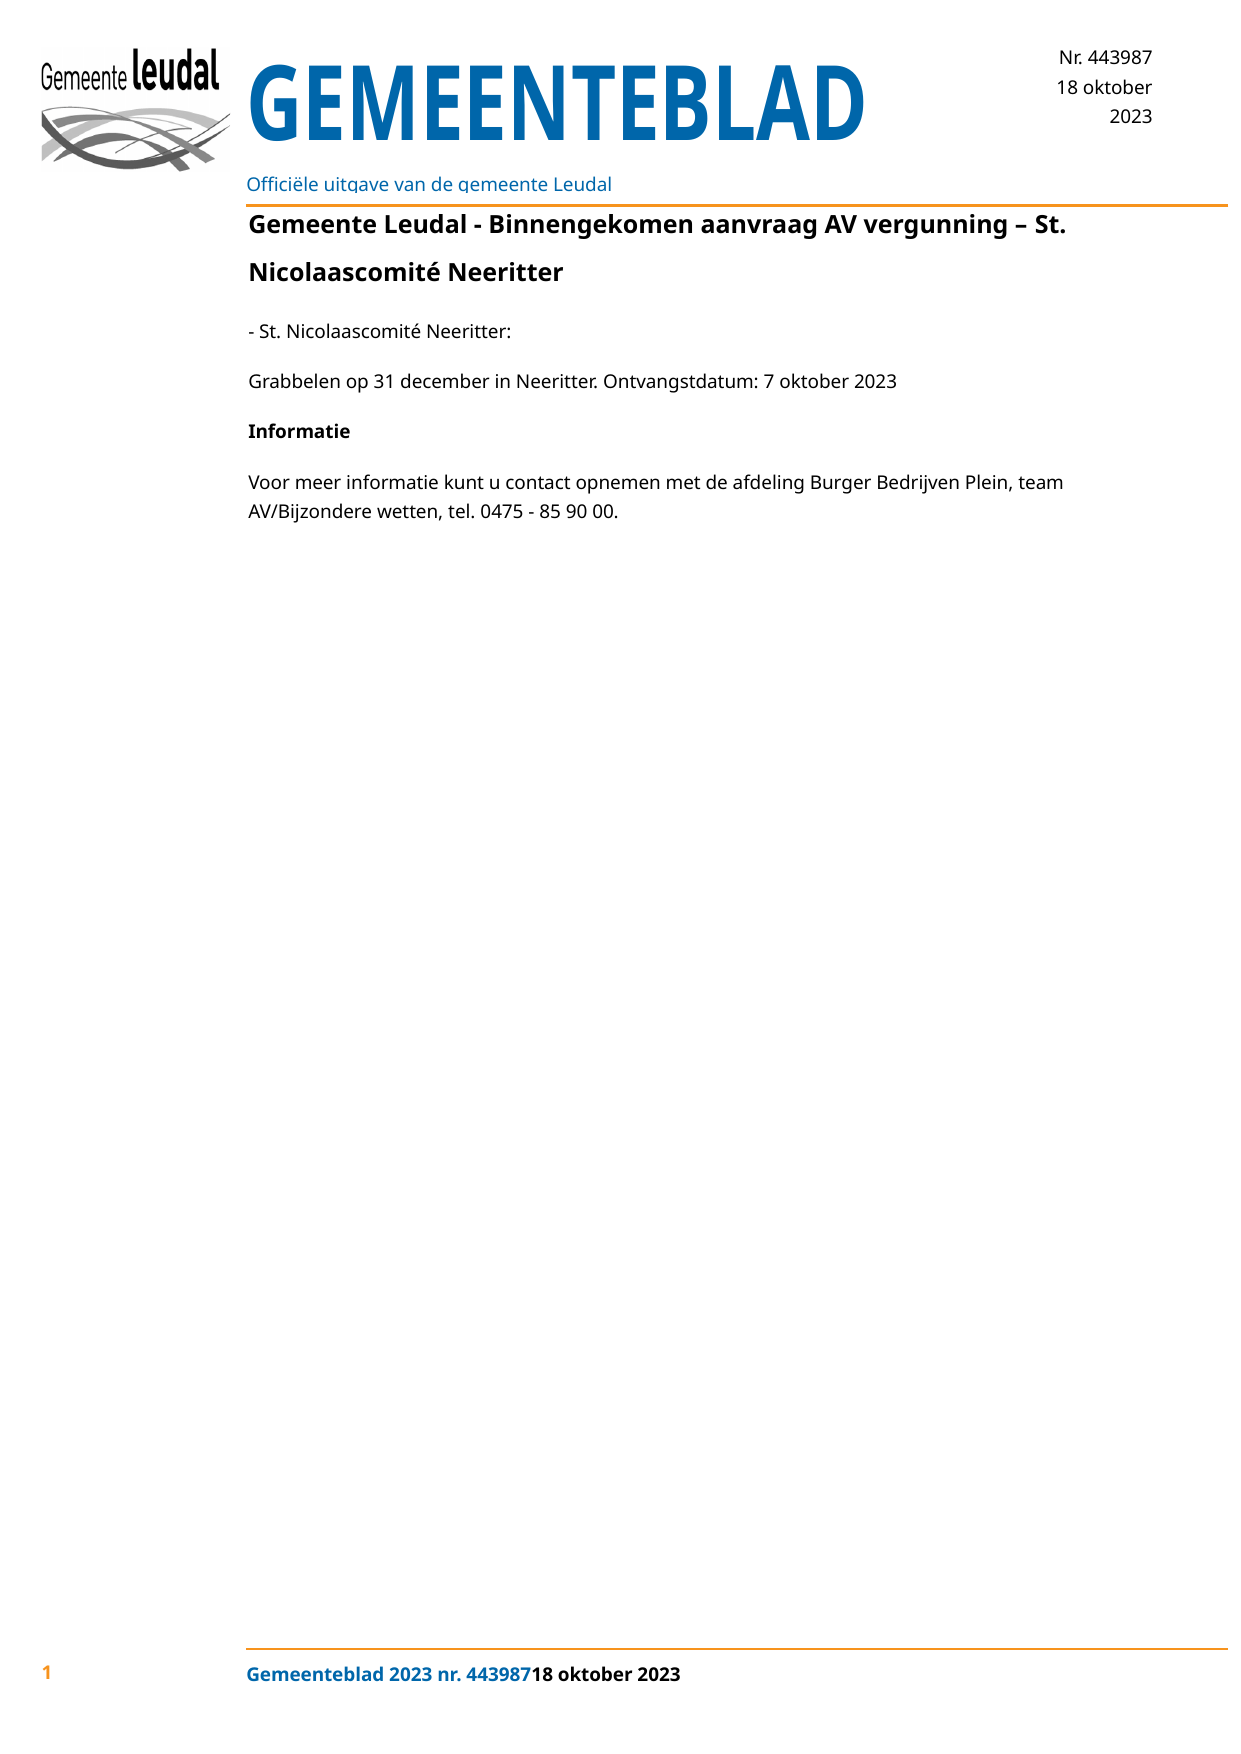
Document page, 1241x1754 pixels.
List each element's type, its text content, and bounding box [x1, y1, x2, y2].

text Grabbelen op 31 december in Neeritter. Ontvangstdatum: 7 oktober 2023 [248, 368, 1152, 394]
picture [41, 47, 231, 172]
text - St. Nicolaascomité Neeritter: [248, 318, 1152, 344]
text Informatie [248, 419, 1152, 444]
text Gemeente Leudal - Binnengekomen aanvraag AV vergunning – St. Nicolaascomité Neeritter [248, 207, 1152, 288]
text Voor meer informatie kunt u contact opnemen met de afdeling Burger Bedrijven Plein, team AV/Bijzondere wetten, tel. 0475 - 85 90 00. [248, 469, 1152, 524]
